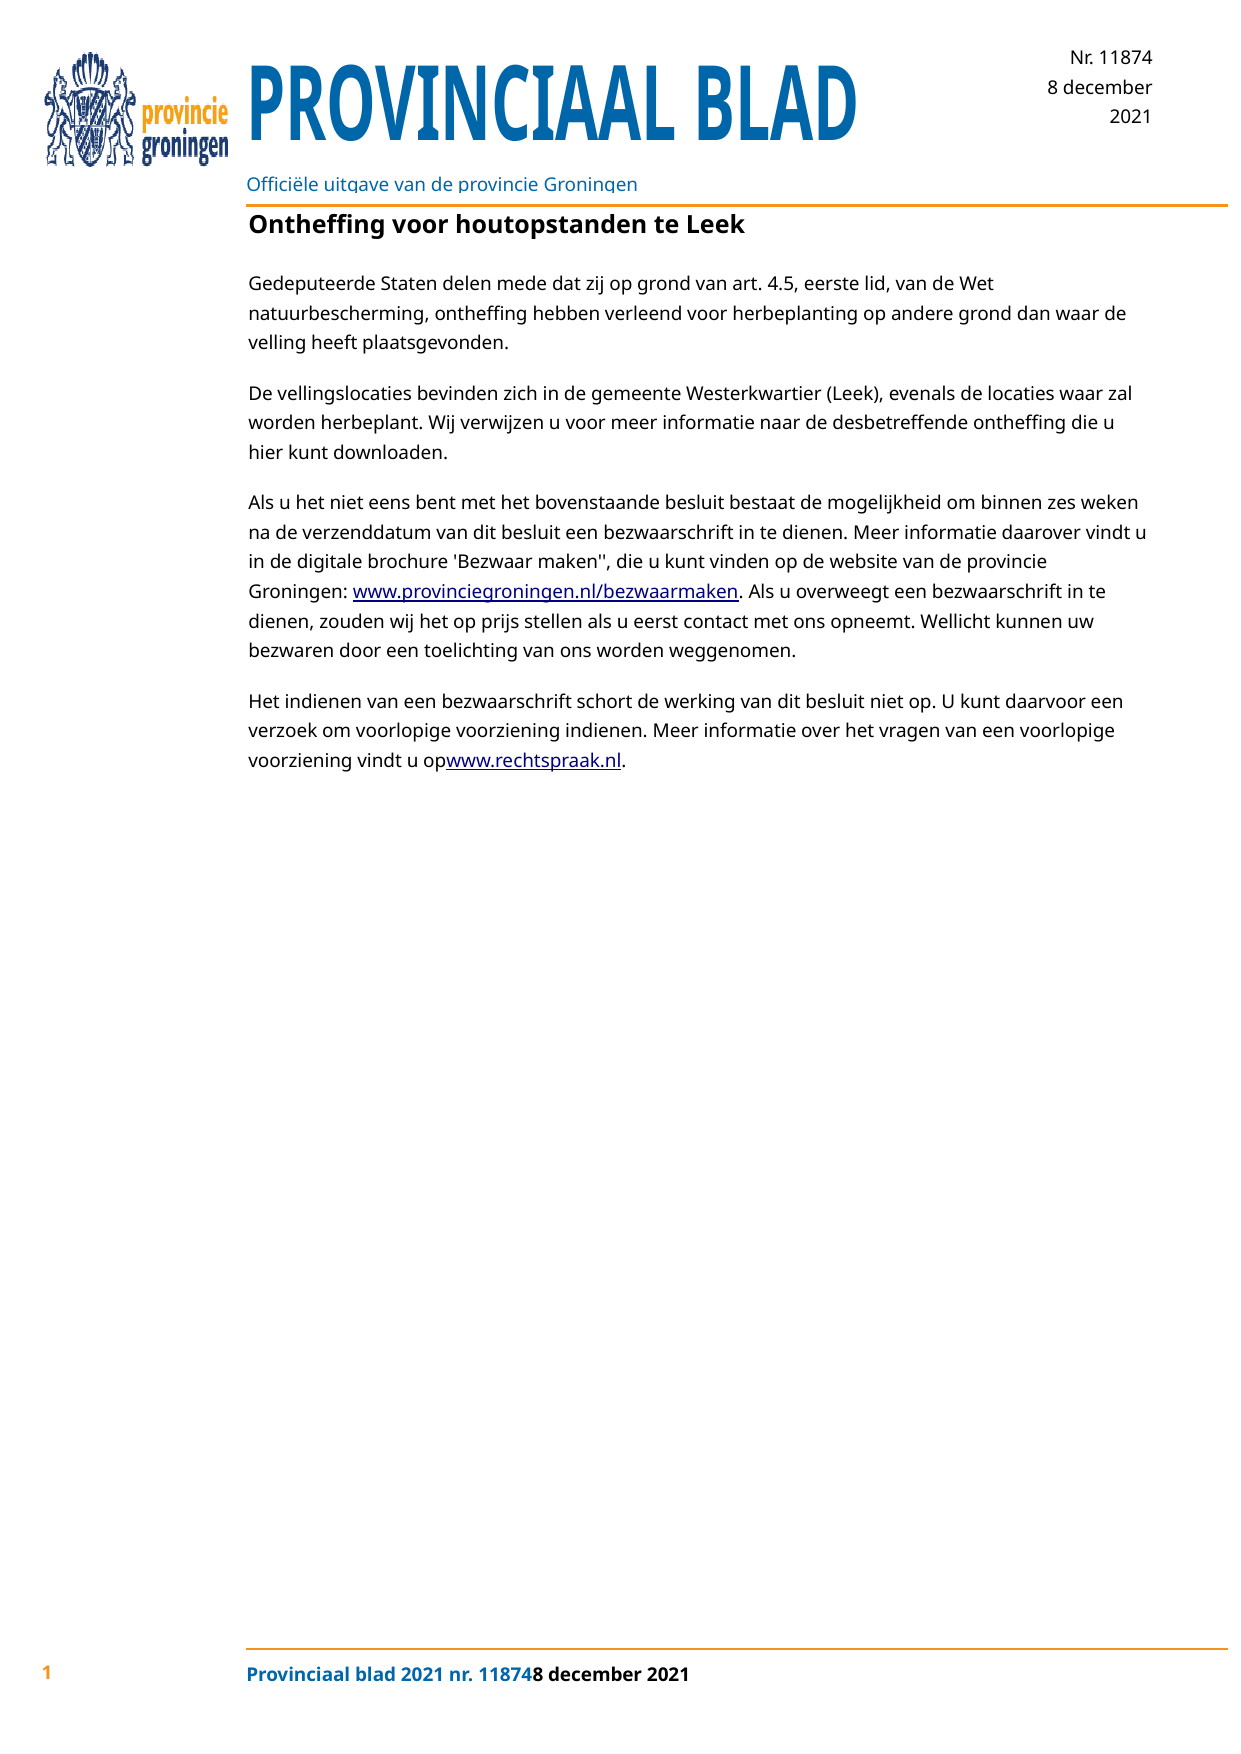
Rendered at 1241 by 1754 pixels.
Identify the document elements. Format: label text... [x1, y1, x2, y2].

text Gedeputeerde Staten delen mede dat zij op grond van art. 4.5, eerste lid, van de Wet natuurbescherming, ontheffing hebben verleend voor herbeplanting op andere grond dan waar de velling heeft plaatsgevonden. [248, 270, 1152, 355]
text Het indienen van een bezwaarschrift schort de werking van dit besluit niet op. U kunt daarvoor een verzoek om voorlopige voorziening indienen. Meer informatie over het vragen van een voorlopige voorziening vindt u opwww.rechtspraak.nl. [248, 688, 1152, 773]
picture [41, 47, 231, 172]
text Ontheffing voor houtopstanden te Leek [248, 207, 1152, 241]
text Als u het niet eens bent met het bovenstaande besluit bestaat de mogelijkheid om binnen zes weken na de verzenddatum van dit besluit een bezwaarschrift in te dienen. Meer informatie daarover vindt u in de digitale brochure 'Bezwaar maken'', die u kunt vinden op de website van de provincie Groningen: www.provinciegroningen.nl/bezwaarmaken. Als u overweegt een bezwaarschrift in te dienen, zouden wij het op prijs stellen als u eerst contact met ons opneemt. Wellicht kunnen uw bezwaren door een toelichting van ons worden weggenomen. [248, 489, 1152, 663]
text De vellingslocaties bevinden zich in de gemeente Westerkwartier (Leek), evenals de locaties waar zal worden herbeplant. Wij verwijzen u voor meer informatie naar de desbetreffende ontheffing die u hier kunt downloaden. [248, 380, 1152, 465]
